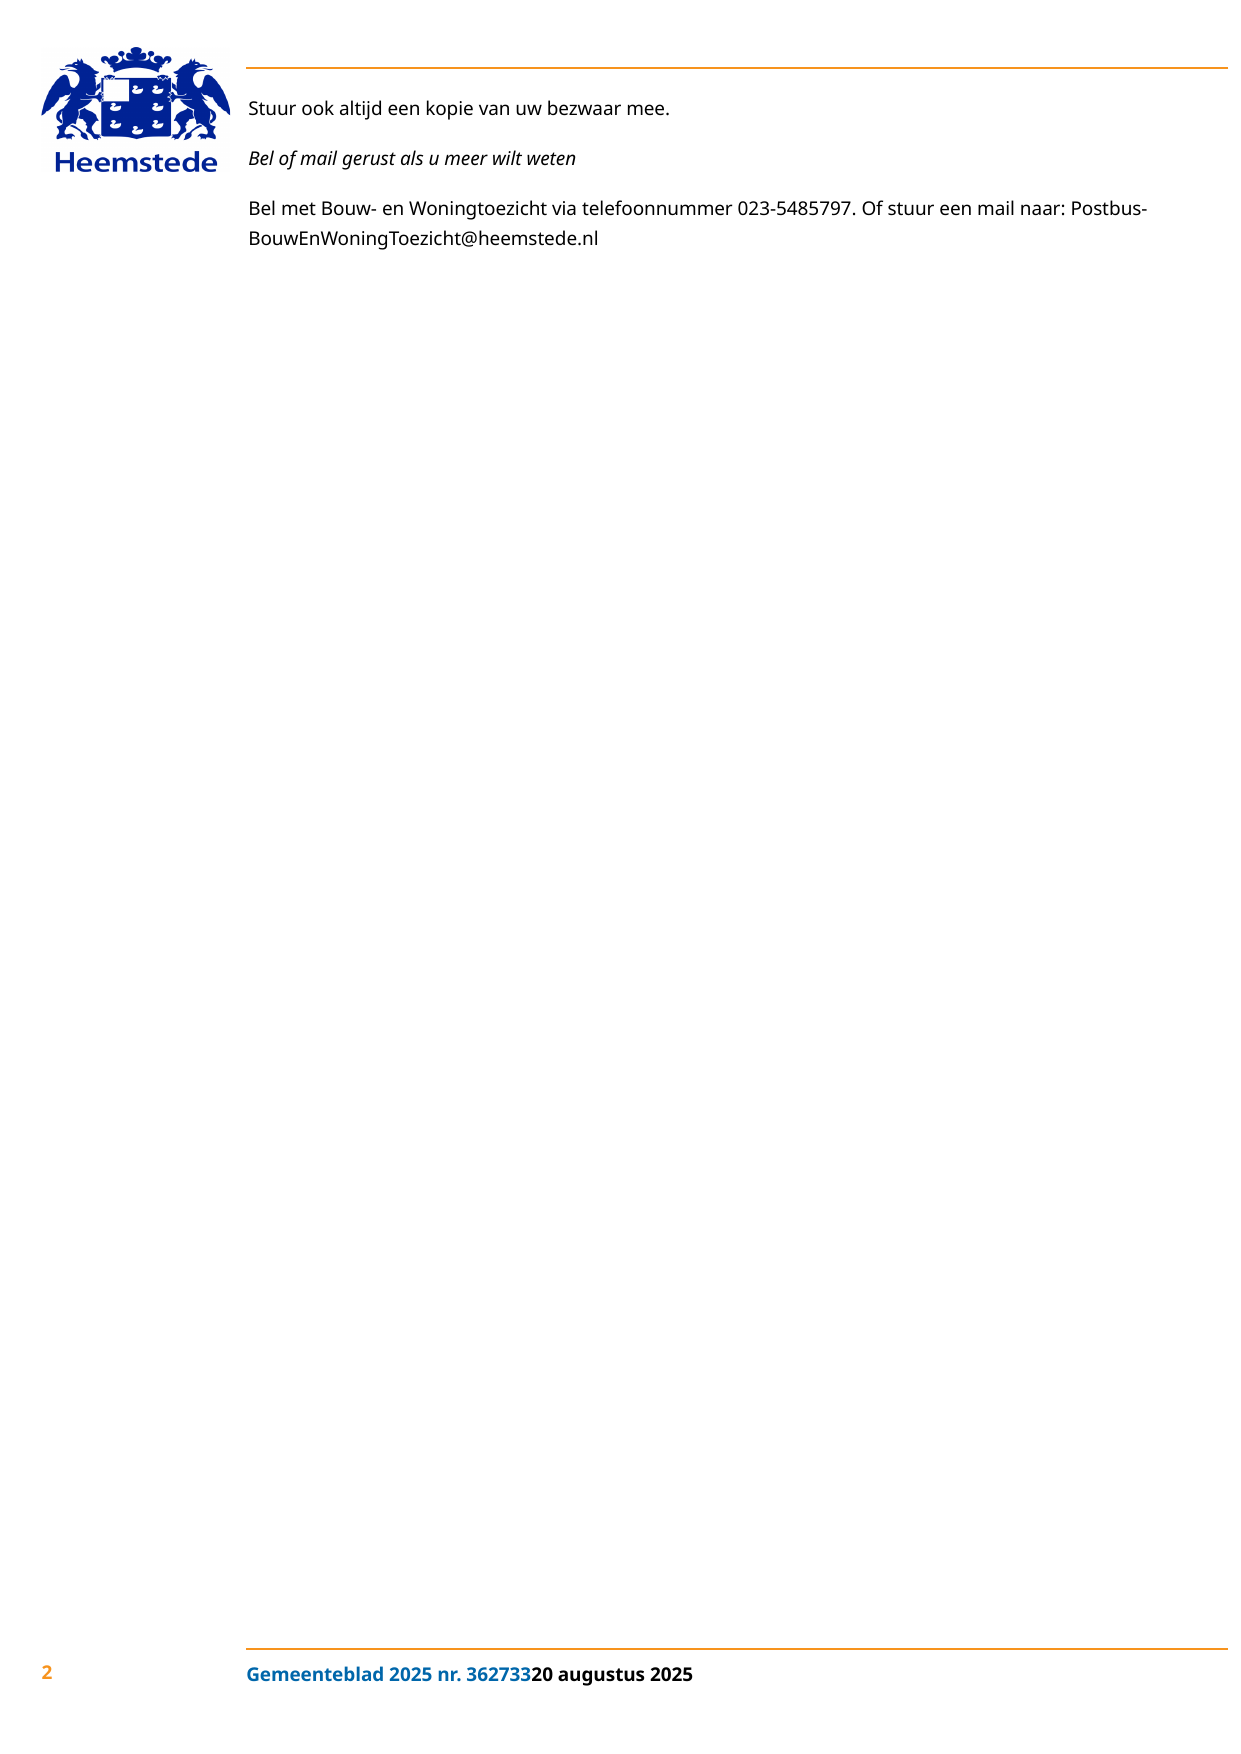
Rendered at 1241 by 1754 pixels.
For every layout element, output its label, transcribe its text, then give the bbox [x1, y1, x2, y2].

picture [41, 47, 231, 172]
text Bel met Bouw- en Woningtoezicht via telefoonnummer 023-5485797. Of stuur een mail naar: Postbus-BouwEnWoningToezicht@heemstede.nl [248, 196, 1152, 251]
text Stuur ook altijd een kopie van uw bezwaar mee. [248, 95, 1152, 121]
text Bel of mail gerust als u meer wilt weten [248, 145, 1152, 171]
